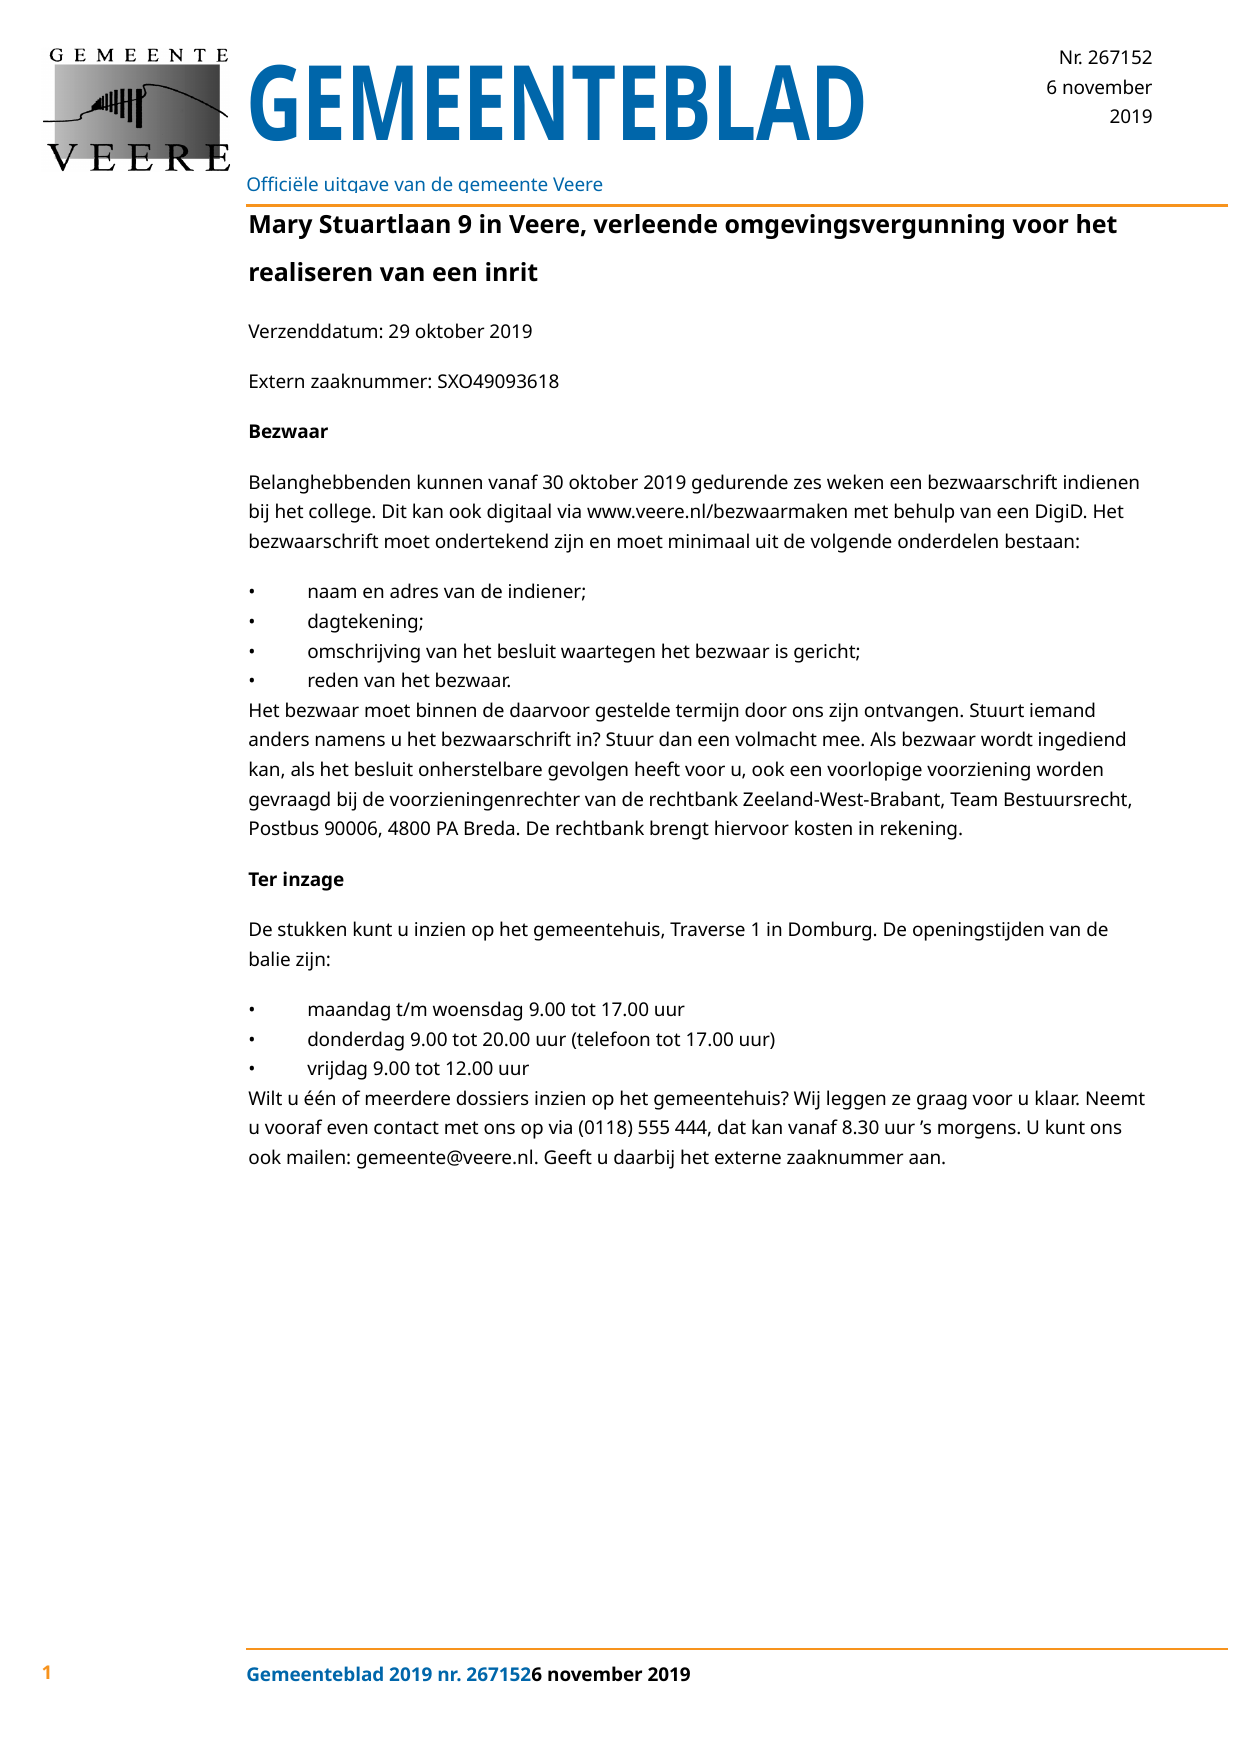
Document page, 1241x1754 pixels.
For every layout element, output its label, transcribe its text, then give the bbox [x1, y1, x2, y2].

text Wilt u één of meerdere dossiers inzien op het gemeentehuis? Wij leggen ze graag voor u klaar. Neemt u vooraf even contact met ons op via (0118) 555 444, dat kan vanaf 8.30 uur ’s morgens. U kunt ons ook mailen: gemeente@veere.nl. Geeft u daarbij het externe zaaknummer aan. [248, 1085, 1152, 1170]
picture [41, 47, 231, 172]
list vrijdag 9.00 tot 12.00 uur [248, 1055, 1152, 1081]
list reden van het bezwaar. [248, 667, 1152, 693]
text Extern zaaknummer: SXO49093618 [248, 368, 1152, 394]
list maandag t/m woensdag 9.00 tot 17.00 uur [248, 996, 1152, 1022]
text Ter inzage [248, 866, 1152, 892]
list naam en adres van de indiener; [248, 579, 1152, 604]
text Verzenddatum: 29 oktober 2019 [248, 318, 1152, 344]
list dagtekening; [248, 608, 1152, 634]
text Bezwaar [248, 419, 1152, 444]
text Het bezwaar moet binnen de daarvoor gestelde termijn door ons zijn ontvangen. Stuurt iemand anders namens u het bezwaarschrift in? Stuur dan een volmacht mee. Als bezwaar wordt ingediend kan, als het besluit onherstelbare gevolgen heeft voor u, ook een voorlopige voorziening worden gevraagd bij de voorzieningenrechter van de rechtbank Zeeland-West-Brabant, Team Bestuursrecht, Postbus 90006, 4800 PA Breda. De rechtbank brengt hiervoor kosten in rekening. [248, 697, 1152, 841]
list omschrijving van het besluit waartegen het bezwaar is gericht; [248, 638, 1152, 664]
text Belanghebbenden kunnen vanaf 30 oktober 2019 gedurende zes weken een bezwaarschrift indienen bij het college. Dit kan ook digitaal via www.veere.nl/bezwaarmaken met behulp van een DigiD. Het bezwaarschrift moet ondertekend zijn en moet minimaal uit de volgende onderdelen bestaan: [248, 469, 1152, 554]
list donderdag 9.00 tot 20.00 uur (telefoon tot 17.00 uur) [248, 1026, 1152, 1052]
text Mary Stuartlaan 9 in Veere, verleende omgevingsvergunning voor het realiseren van een inrit [248, 207, 1152, 288]
text De stukken kunt u inzien op het gemeentehuis, Traverse 1 in Domburg. De openingstijden van de balie zijn: [248, 916, 1152, 972]
